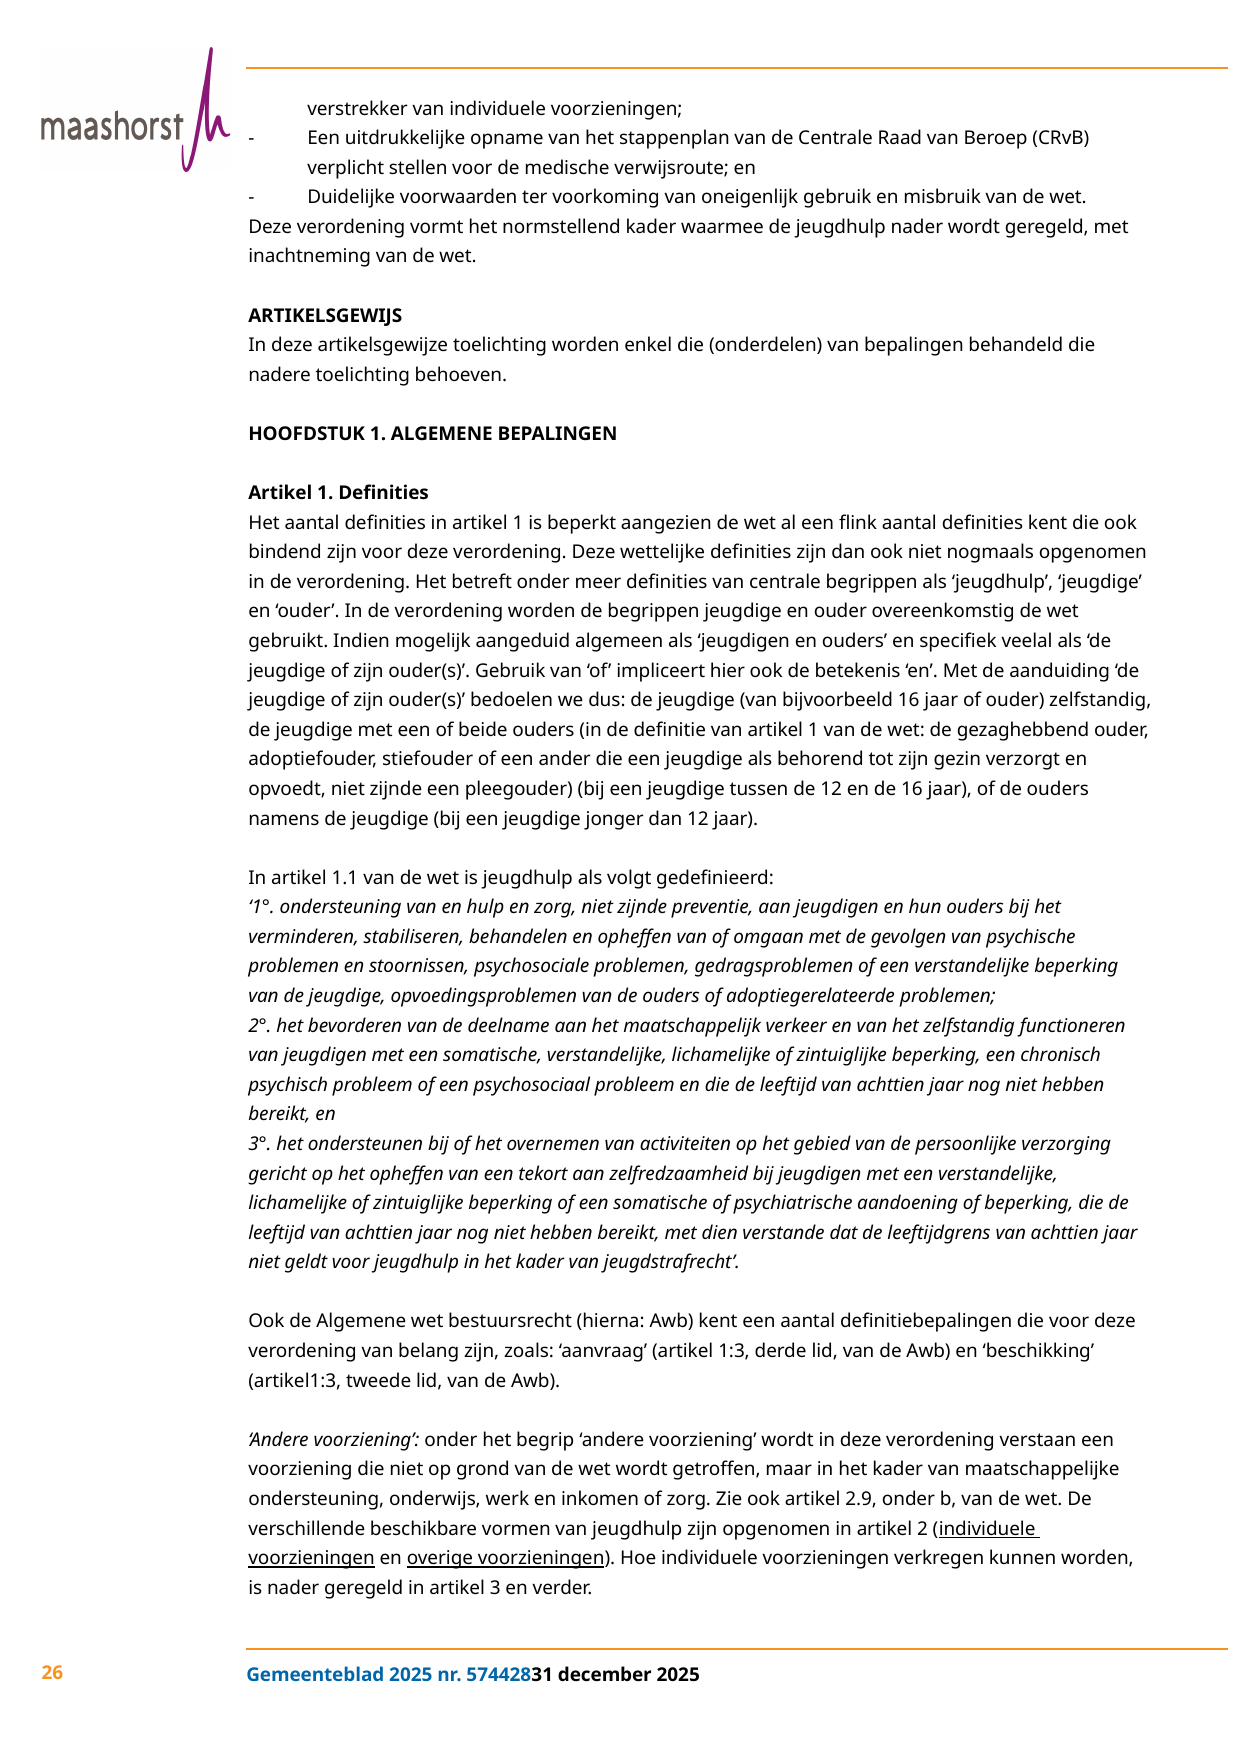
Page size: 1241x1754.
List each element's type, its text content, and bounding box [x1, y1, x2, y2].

text In artikel 1.1 van de wet is jeugdhulp als volgt gedefinieerd: [248, 864, 1152, 890]
list Duidelijke voorwaarden ter voorkoming van oneigenlijk gebruik en misbruik van de wet. [248, 183, 1152, 209]
text Deze verordening vormt het normstellend kader waarmee de jeugdhulp nader wordt geregeld, met inachtneming van de wet. [248, 213, 1152, 268]
text ARTIKELSGEWIJS [248, 302, 1152, 328]
text In deze artikelsgewijze toelichting worden enkel die (onderdelen) van bepalingen behandeld die nadere toelichting behoeven. [248, 331, 1152, 387]
text ‘1°. ondersteuning van en hulp en zorg, niet zijnde preventie, aan jeugdigen en hun ouders bij het verminderen, stabiliseren, behandelen en opheffen van of omgaan met de gevolgen van psychische problemen en stoornissen, psychosociale problemen, gedragsproblemen of een verstandelijke beperking van de jeugdige, opvoedingsproblemen van de ouders of adoptiegerelateerde problemen; [248, 893, 1152, 1008]
text 3°. het ondersteunen bij of het overnemen van activiteiten op het gebied van de persoonlijke verzorging gericht op het opheffen van een tekort aan zelfredzaamheid bij jeugdigen met een verstandelijke, lichamelijke of zintuiglijke beperking of een somatische of psychiatrische aandoening of beperking, die de leeftijd van achttien jaar nog niet hebben bereikt, met dien verstande dat de leeftijdgrens van achttien jaar niet geldt voor jeugdhulp in het kader van jeugdstrafrecht’. [248, 1130, 1152, 1274]
list Een uitdrukkelijke opname van het stappenplan van de Centrale Raad van Beroep (CRvB) verplicht stellen voor de medische verwijsroute; en [248, 124, 1152, 180]
text Het aantal definities in artikel 1 is beperkt aangezien de wet al een flink aantal definities kent die ook bindend zijn voor deze verordening. Deze wettelijke definities zijn dan ook niet nogmaals opgenomen in de verordening. Het betreft onder meer definities van centrale begrippen als ‘jeugdhulp’, ‘jeugdige’ en ‘ouder’. In de verordening worden de begrippen jeugdige en ouder overeenkomstig de wet gebruikt. Indien mogelijk aangeduid algemeen als ‘jeugdigen en ouders’ en specifiek veelal als ‘de jeugdige of zijn ouder(s)’. Gebruik van ‘of’ impliceert hier ook de betekenis ‘en’. Met de aanduiding ‘de jeugdige of zijn ouder(s)’ bedoelen we dus: de jeugdige (van bijvoorbeeld 16 jaar of ouder) zelfstandig, de jeugdige met een of beide ouders (in de definitie van artikel 1 van de wet: de gezaghebbend ouder, adoptiefouder, stiefouder of een ander die een jeugdige als behorend tot zijn gezin verzorgt en opvoedt, niet zijnde een pleegouder) (bij een jeugdige tussen de 12 en de 16 jaar), of de ouders namens de jeugdige (bij een jeugdige jonger dan 12 jaar). [248, 509, 1152, 831]
text Ook de Algemene wet bestuursrecht (hierna: Awb) kent een aantal definitiebepalingen die voor deze verordening van belang zijn, zoals: ‘aanvraag’ (artikel 1:3, derde lid, van de Awb) en ‘beschikking’ (artikel1:3, tweede lid, van de Awb). [248, 1308, 1152, 1393]
text 2°. het bevorderen van de deelname aan het maatschappelijk verkeer en van het zelfstandig functioneren van jeugdigen met een somatische, verstandelijke, lichamelijke of zintuiglijke beperking, een chronisch psychisch probleem of een psychosociaal probleem en die de leeftijd van achttien jaar nog niet hebben bereikt, en [248, 1012, 1152, 1126]
text ‘Andere voorziening’: onder het begrip ‘andere voorziening’ wordt in deze verordening verstaan een voorziening die niet op grond van de wet wordt getroffen, maar in het kader van maatschappelijke ondersteuning, onderwijs, werk en inkomen of zorg. Zie ook artikel 2.9, onder b, van de wet. De verschillende beschikbare vormen van jeugdhulp zijn opgenomen in artikel 2 (individuele voorzieningen en overige voorzieningen). Hoe individuele voorzieningen verkregen kunnen worden, is nader geregeld in artikel 3 en verder. [248, 1426, 1152, 1600]
text HOOFDSTUK 1. ALGEMENE BEPALINGEN [248, 420, 1152, 446]
text Artikel 1. Definities [248, 479, 1152, 505]
picture [41, 47, 231, 172]
list verstrekker van individuele voorzieningen; [248, 95, 1152, 121]
